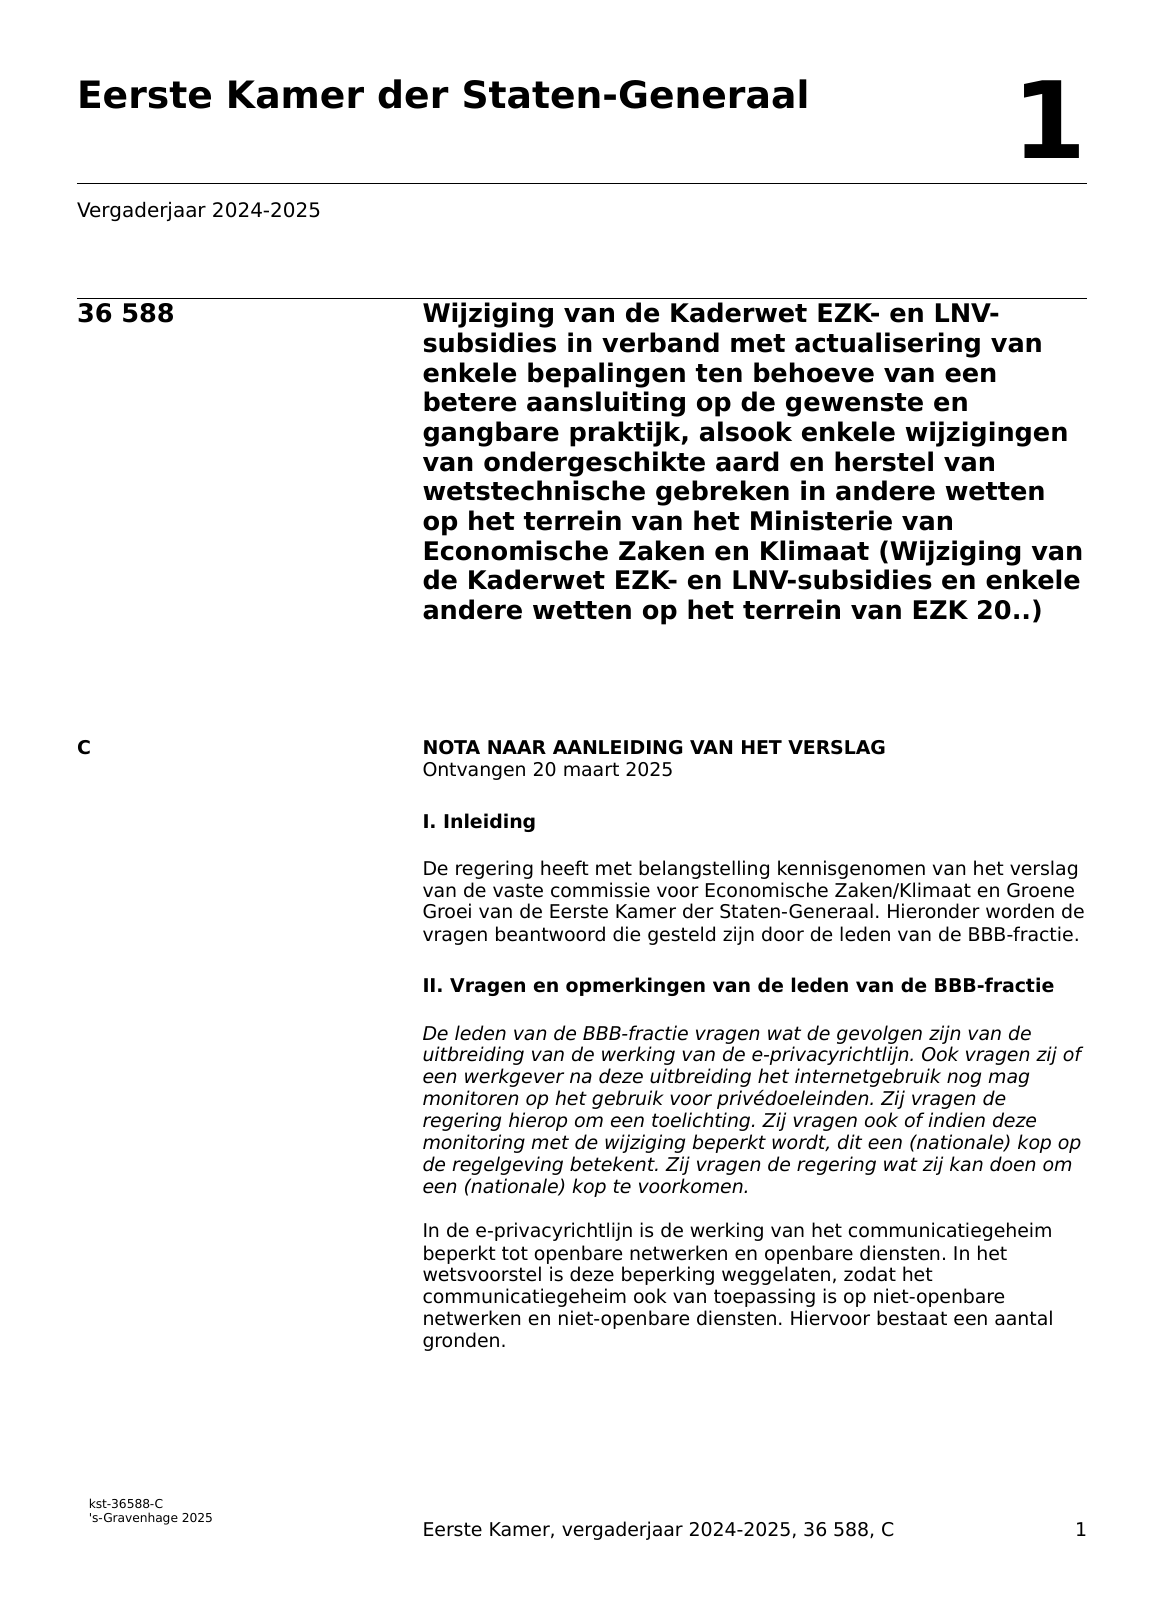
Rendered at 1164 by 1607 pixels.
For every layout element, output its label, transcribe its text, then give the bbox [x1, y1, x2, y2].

subtitle II. Vragen en opmerkingen van de leden van de BBB-fractie [422, 975, 1087, 997]
subtitle C NOTA NAAR AANLEIDING VAN HET VERSLAG [77, 737, 1087, 758]
table_header Eerste Kamer der Staten-Generaal [77, 59, 886, 183]
text kst-36588-C [88, 1497, 323, 1511]
table_header 1 [886, 59, 1087, 183]
subtitle 36 588 Wijziging van de Kaderwet EZK- en LNV-subsidies in verband met actualisering van enkele bepalingen ten behoeve van een betere aansluiting op de gewenste en gangbare praktijk, alsook enkele wijzigingen van ondergeschikte aard en herstel van wetstechnische gebreken in andere wetten op het terrein van het Ministerie van Economische Zaken en Klimaat (Wijziging van de Kaderwet EZK- en LNV-subsidies en enkele andere wetten op het terrein van EZK 20..) [77, 299, 1087, 626]
subtitle I. Inleiding [422, 811, 1087, 832]
text Ontvangen 20 maart 2025 [422, 758, 1087, 781]
text In de e-privacyrichtlijn is de werking van het communicatiegeheim beperkt tot openbare netwerken en openbare diensten. In het wetsvoorstel is deze beperking weggelaten, zodat het communicatiegeheim ook van toepassing is op niet-openbare netwerken en niet-openbare diensten. Hiervoor bestaat een aantal gronden. [422, 1220, 1087, 1352]
text De regering heeft met belangstelling kennisgenomen van het verslag van de vaste commissie voor Economische Zaken/Klimaat en Groene Groei van de Eerste Kamer der Staten-Generaal. Hieronder worden de vragen beantwoord die gesteld zijn door de leden van de BBB-fractie. [422, 857, 1087, 945]
text De leden van de BBB-fractie vragen wat de gevolgen zijn van de uitbreiding van de werking van de e-privacyrichtlijn. Ook vragen zij of een werkgever na deze uitbreiding het internetgebruik nog mag monitoren op het gebruik voor privédoeleinden. Zij vragen de regering hierop om een toelichting. Zij vragen ook of indien deze monitoring met de wijziging beperkt wordt, dit een (nationale) kop op de regelgeving betekent. Zij vragen de regering wat zij kan doen om een (nationale) kop te voorkomen. [422, 1022, 1087, 1198]
table_cell Vergaderjaar 2024-2025 [77, 184, 1087, 298]
text 's-Gravenhage 2025 [88, 1511, 323, 1525]
